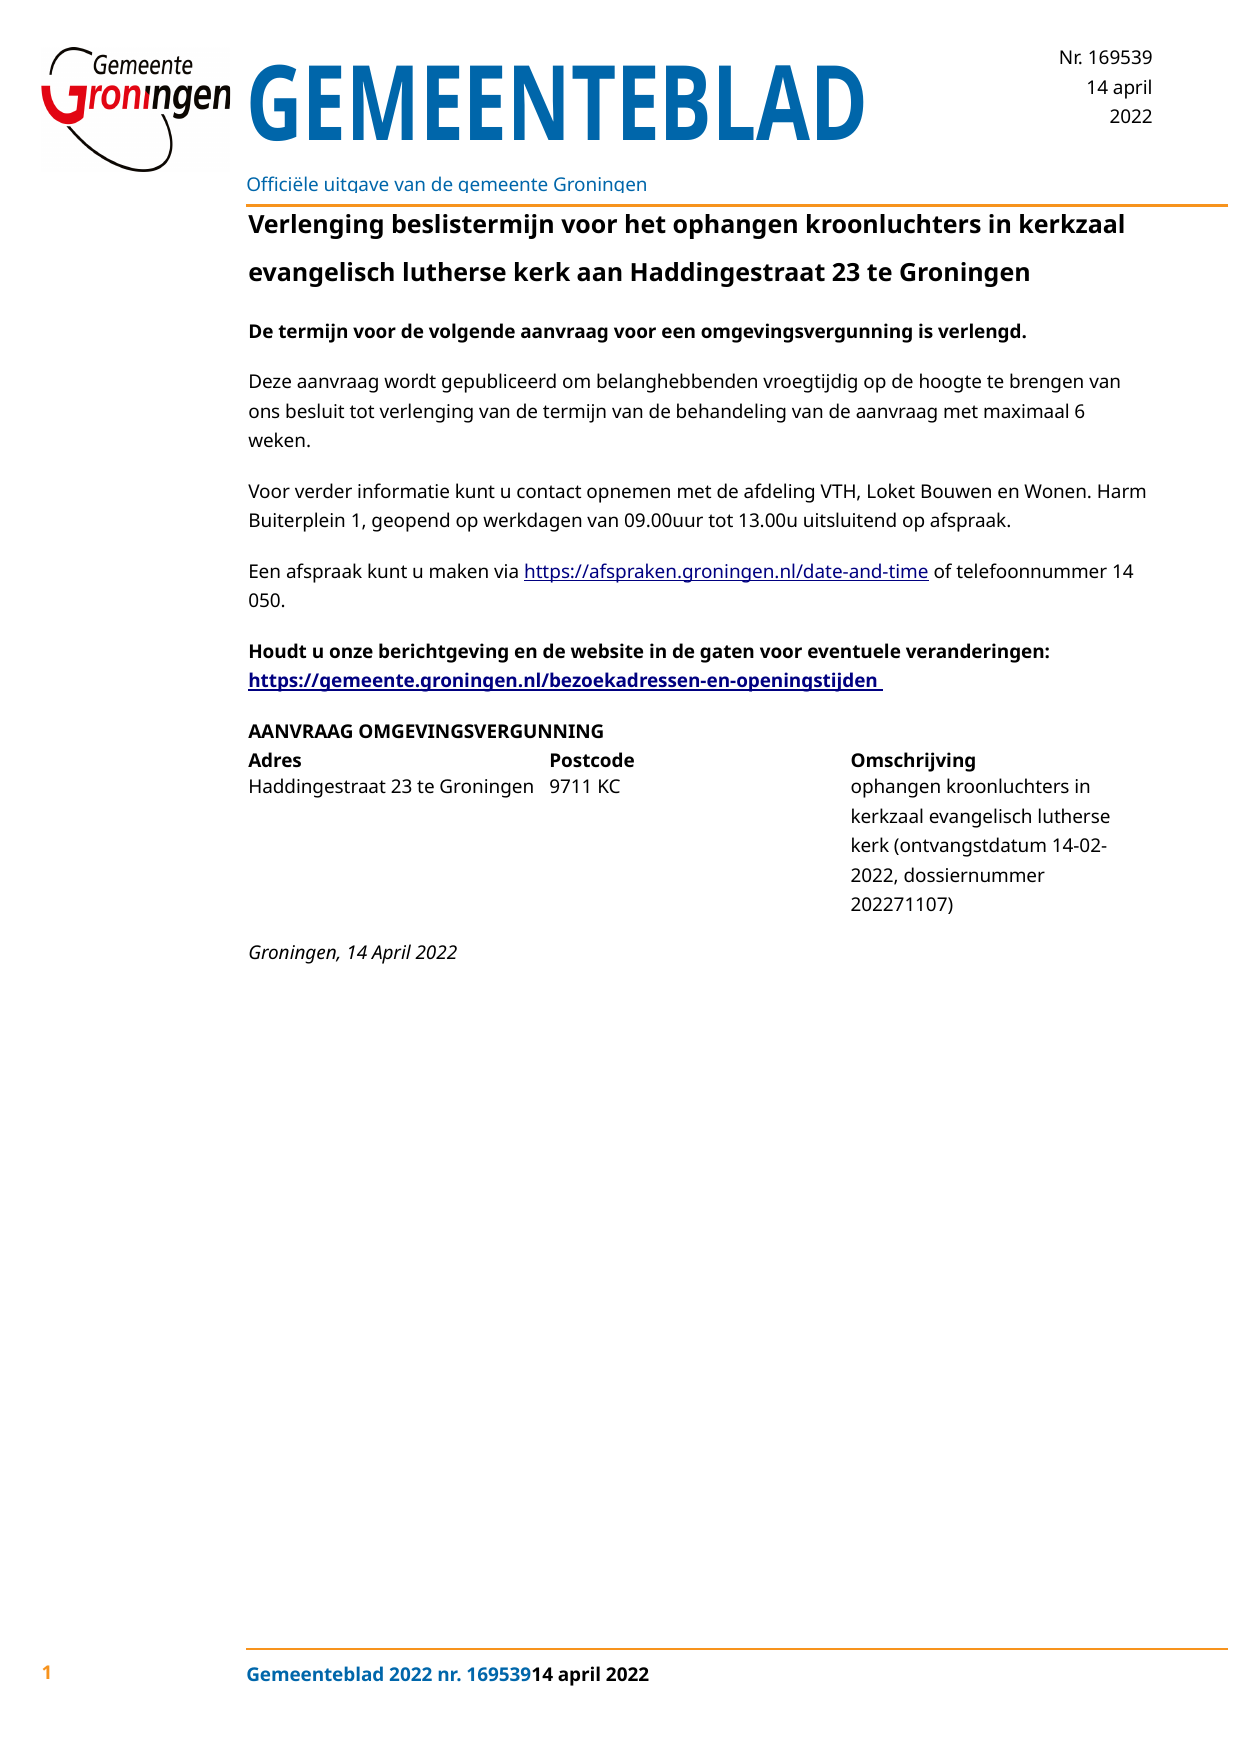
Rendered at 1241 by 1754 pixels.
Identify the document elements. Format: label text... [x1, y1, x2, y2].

text Voor verder informatie kunt u contact opnemen met de afdeling VTH, Loket Bouwen en Wonen. Harm Buiterplein 1, geopend op werkdagen van 09.00uur tot 13.00u uitsluitend op afspraak. [248, 478, 1152, 533]
text Een afspraak kunt u maken via https://afspraken.groningen.nl/date-and-time of telefoonnummer 14 050. [248, 558, 1152, 613]
text De termijn voor de volgende aanvraag voor een omgevingsvergunning is verlengd. [248, 318, 1152, 344]
picture [41, 47, 231, 172]
text Deze aanvraag wordt gepubliceerd om belanghebbenden vroegtijdig op de hoogte te brengen van ons besluit tot verlenging van de termijn van de behandeling van de aanvraag met maximaal 6 weken. [248, 368, 1152, 453]
table_header Adres [248, 748, 549, 773]
table_cell ophangen kroonluchters in kerkzaal evangelisch lutherse kerk (ontvangstdatum 14-02-2022, dossiernummer 202271107) [850, 773, 1152, 917]
text AANVRAAG OMGEVINGSVERGUNNING [248, 718, 1152, 744]
table_cell 9711 KC [549, 773, 850, 917]
table_header Omschrijving [850, 748, 1152, 773]
text Groningen, 14 April 2022 [248, 939, 1152, 964]
text Houdt u onze berichtgeving en de website in de gaten voor eventuele veranderingen: https://gemeente.groningen.nl/bezoekadressen-en-openingstijden [248, 638, 1152, 693]
table_cell Haddingestraat 23 te Groningen [248, 773, 549, 917]
text Verlenging beslistermijn voor het ophangen kroonluchters in kerkzaal evangelisch lutherse kerk aan Haddingestraat 23 te Groningen [248, 207, 1152, 288]
table_header Postcode [549, 748, 850, 773]
